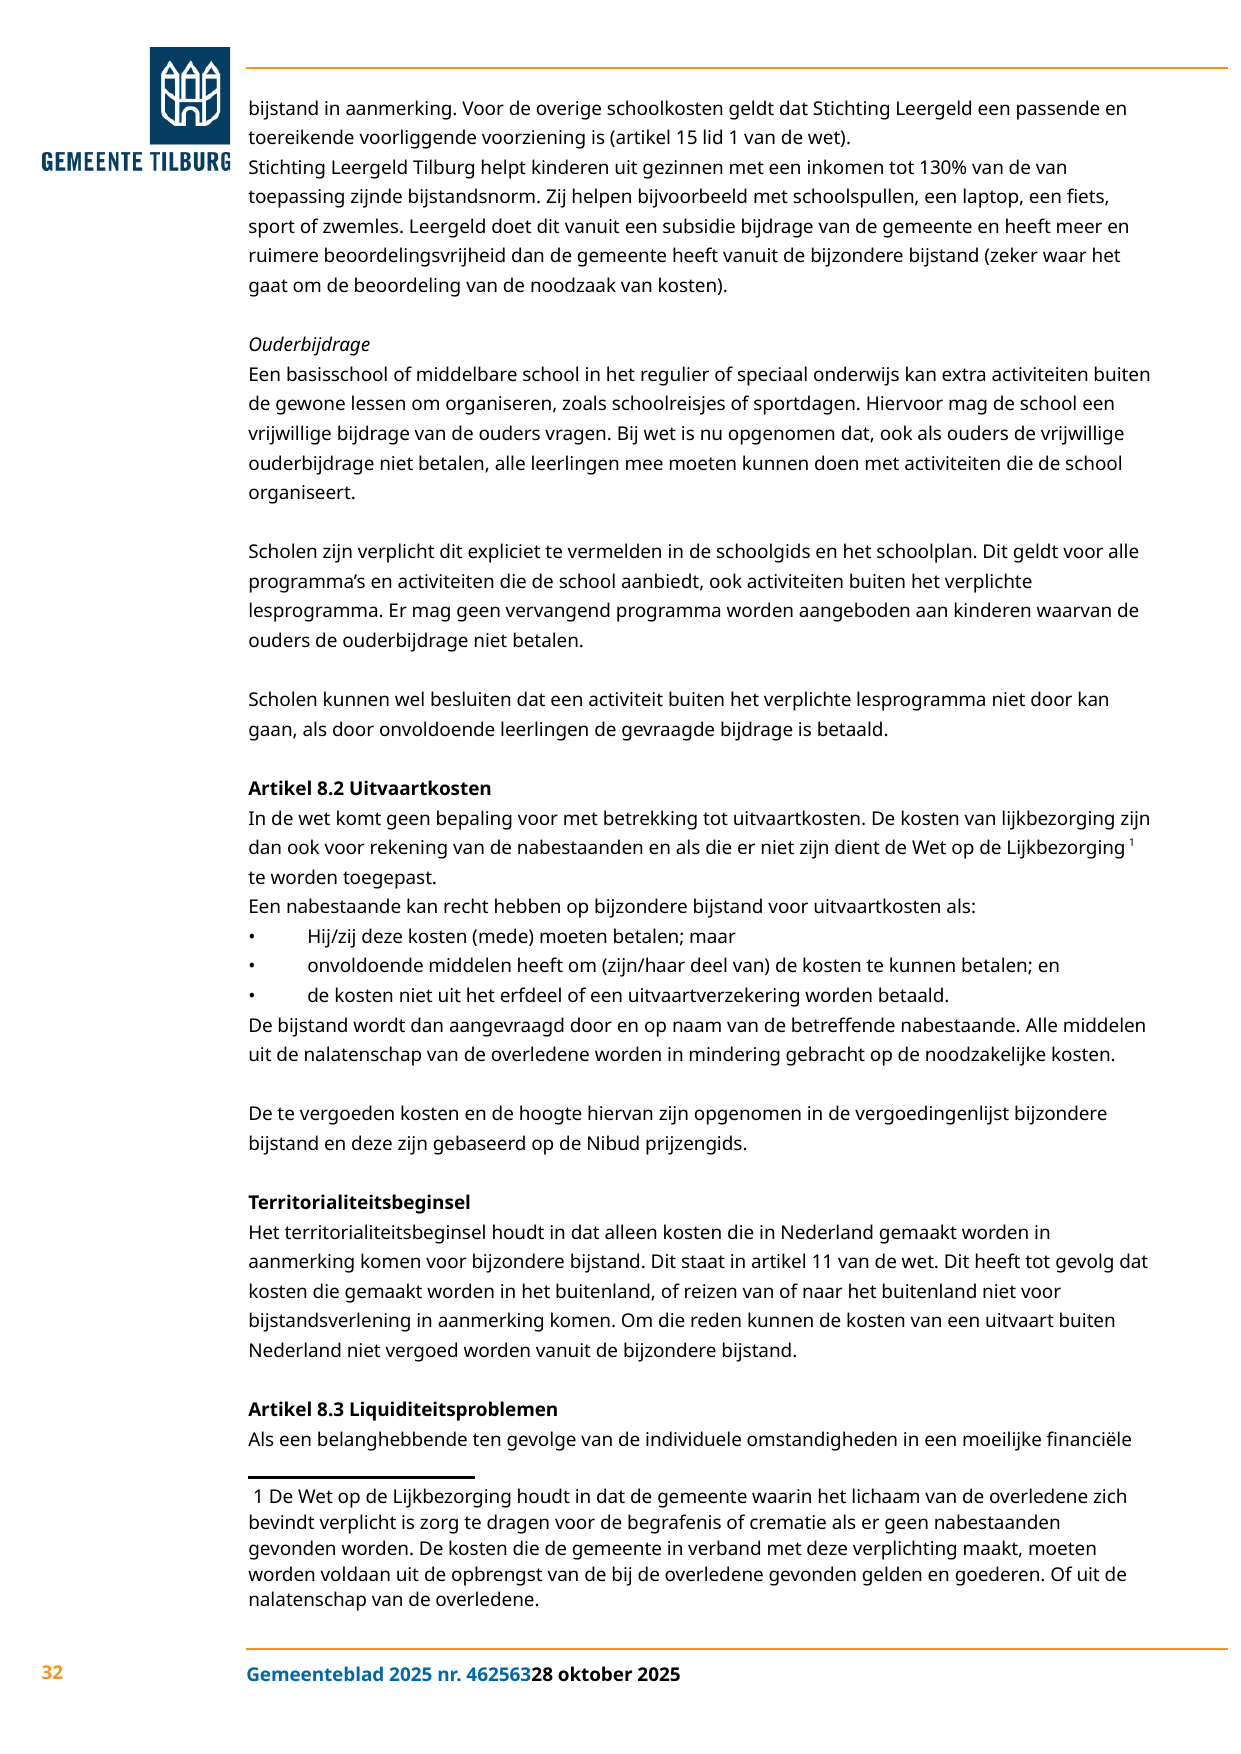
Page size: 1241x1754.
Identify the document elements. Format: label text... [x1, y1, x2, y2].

text Artikel 8.3 Liquiditeitsproblemen [248, 1396, 1152, 1422]
list de kosten niet uit het erfdeel of een uitvaartverzekering worden betaald. [248, 982, 1152, 1008]
text Een nabestaande kan recht hebben op bijzondere bijstand voor uitvaartkosten als: [248, 893, 1152, 919]
text Een basisschool of middelbare school in het regulier of speciaal onderwijs kan extra activiteiten buiten de gewone lessen om organiseren, zoals schoolreisjes of sportdagen. Hiervoor mag de school een vrijwillige bijdrage van de ouders vragen. Bij wet is nu opgenomen dat, ook als ouders de vrijwillige ouderbijdrage niet betalen, alle leerlingen mee moeten kunnen doen met activiteiten die de school organiseert. [248, 361, 1152, 505]
text Scholen zijn verplicht dit expliciet te vermelden in de schoolgids en het schoolplan. Dit geldt voor alle programma’s en activiteiten die de school aanbiedt, ook activiteiten buiten het verplichte lesprogramma. Er mag geen vervangend programma worden aangeboden aan kinderen waarvan de ouders de ouderbijdrage niet betalen. [248, 538, 1152, 653]
text Artikel 8.2 Uitvaartkosten [248, 775, 1152, 801]
list onvoldoende middelen heeft om (zijn/haar deel van) de kosten te kunnen betalen; en [248, 953, 1152, 978]
text Het territorialiteitsbeginsel houdt in dat alleen kosten die in Nederland gemaakt worden in aanmerking komen voor bijzondere bijstand. Dit staat in artikel 11 van de wet. Dit heeft tot gevolg dat kosten die gemaakt worden in het buitenland, of reizen van of naar het buitenland niet voor bijstandsverlening in aanmerking komen. Om die reden kunnen de kosten van een uitvaart buiten Nederland niet vergoed worden vanuit de bijzondere bijstand. [248, 1219, 1152, 1363]
text Ouderbijdrage [248, 331, 1152, 357]
text De Wet op de Lijkbezorging houdt in dat de gemeente waarin het lichaam van de overledene zich bevindt verplicht is zorg te dragen voor de begrafenis of crematie als er geen nabestaanden gevonden worden. De kosten die de gemeente in verband met deze verplichting maakt, moeten worden voldaan uit de opbrengst van de bij de overledene gevonden gelden en goederen. Of uit de nalatenschap van de overledene. [248, 1483, 1152, 1612]
text Scholen kunnen wel besluiten dat een activiteit buiten het verplichte lesprogramma niet door kan gaan, als door onvoldoende leerlingen de gevraagde bijdrage is betaald. [248, 686, 1152, 742]
text Als een belanghebbende ten gevolge van de individuele omstandigheden in een moeilijke financiële [248, 1426, 1152, 1452]
list Hij/zij deze kosten (mede) moeten betalen; maar [248, 923, 1152, 949]
picture [41, 47, 231, 172]
text bijstand in aanmerking. Voor de overige schoolkosten geldt dat Stichting Leergeld een passende en toereikende voorliggende voorziening is (artikel 15 lid 1 van de wet). [248, 95, 1152, 150]
text De te vergoeden kosten en de hoogte hiervan zijn opgenomen in de vergoedingenlijst bijzondere bijstand en deze zijn gebaseerd op de Nibud prijzengids. [248, 1101, 1152, 1156]
text Territorialiteitsbeginsel [248, 1189, 1152, 1215]
text De bijstand wordt dan aangevraagd door en op naam van de betreffende nabestaande. Alle middelen uit de nalatenschap van de overledene worden in mindering gebracht op de noodzakelijke kosten. [248, 1012, 1152, 1067]
text Stichting Leergeld Tilburg helpt kinderen uit gezinnen met een inkomen tot 130% van de van toepassing zijnde bijstandsnorm. Zij helpen bijvoorbeeld met schoolspullen, een laptop, een fiets, sport of zwemles. Leergeld doet dit vanuit een subsidie bijdrage van de gemeente en heeft meer en ruimere beoordelingsvrijheid dan de gemeente heeft vanuit de bijzondere bijstand (zeker waar het gaat om de beoordeling van de noodzaak van kosten). [248, 154, 1152, 298]
text In de wet komt geen bepaling voor met betrekking tot uitvaartkosten. De kosten van lijkbezorging zijn dan ook voor rekening van de nabestaanden en als die er niet zijn dient de Wet op de Lijkbezorging te worden toegepast. [248, 805, 1152, 890]
